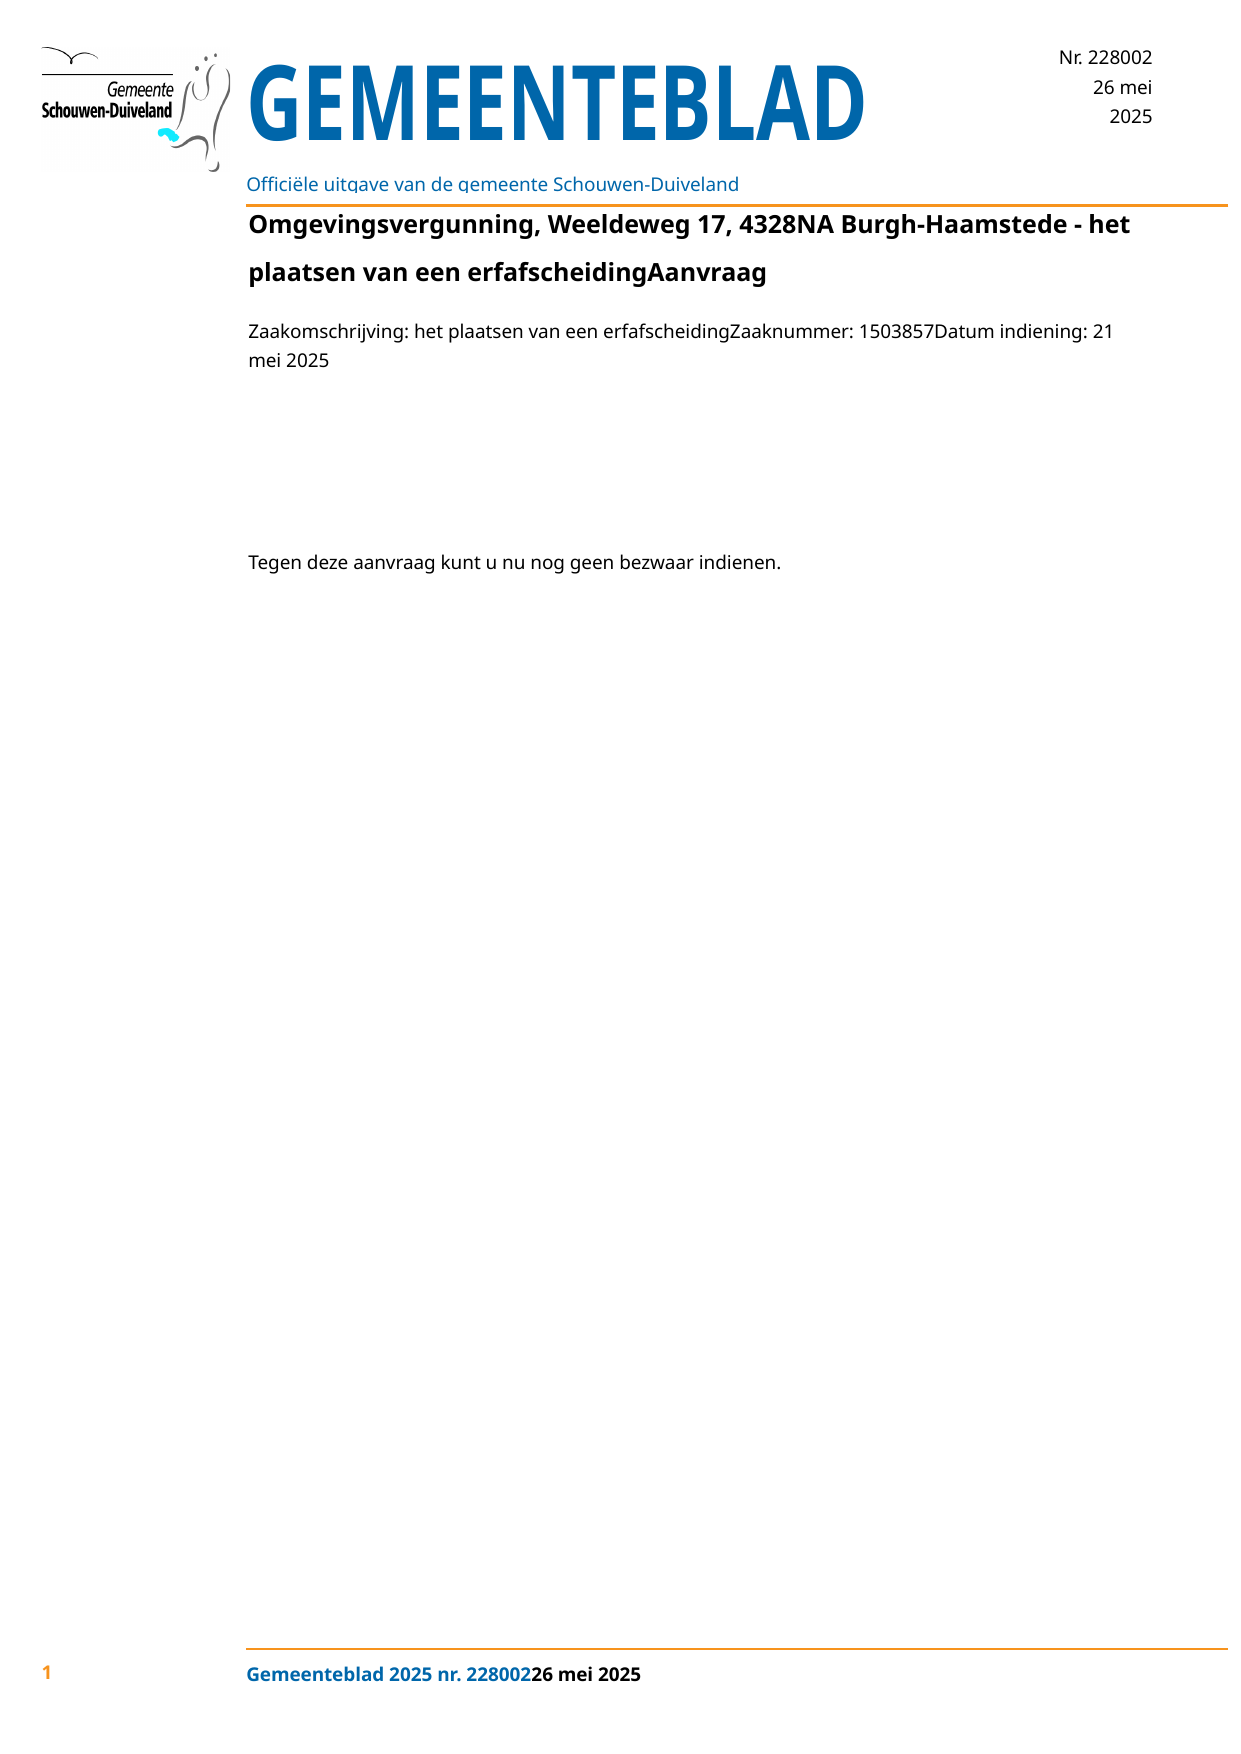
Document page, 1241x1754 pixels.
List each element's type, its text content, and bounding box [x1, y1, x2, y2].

text Zaakomschrijving: het plaatsen van een erfafscheidingZaaknummer: 1503857Datum indiening: 21 mei 2025 [248, 318, 1152, 373]
text Omgevingsvergunning, Weeldeweg 17, 4328NA Burgh-Haamstede - het plaatsen van een erfafscheidingAanvraag [248, 207, 1152, 288]
text Tegen deze aanvraag kunt u nu nog geen bezwaar indienen. [248, 549, 1152, 575]
picture [41, 47, 231, 172]
